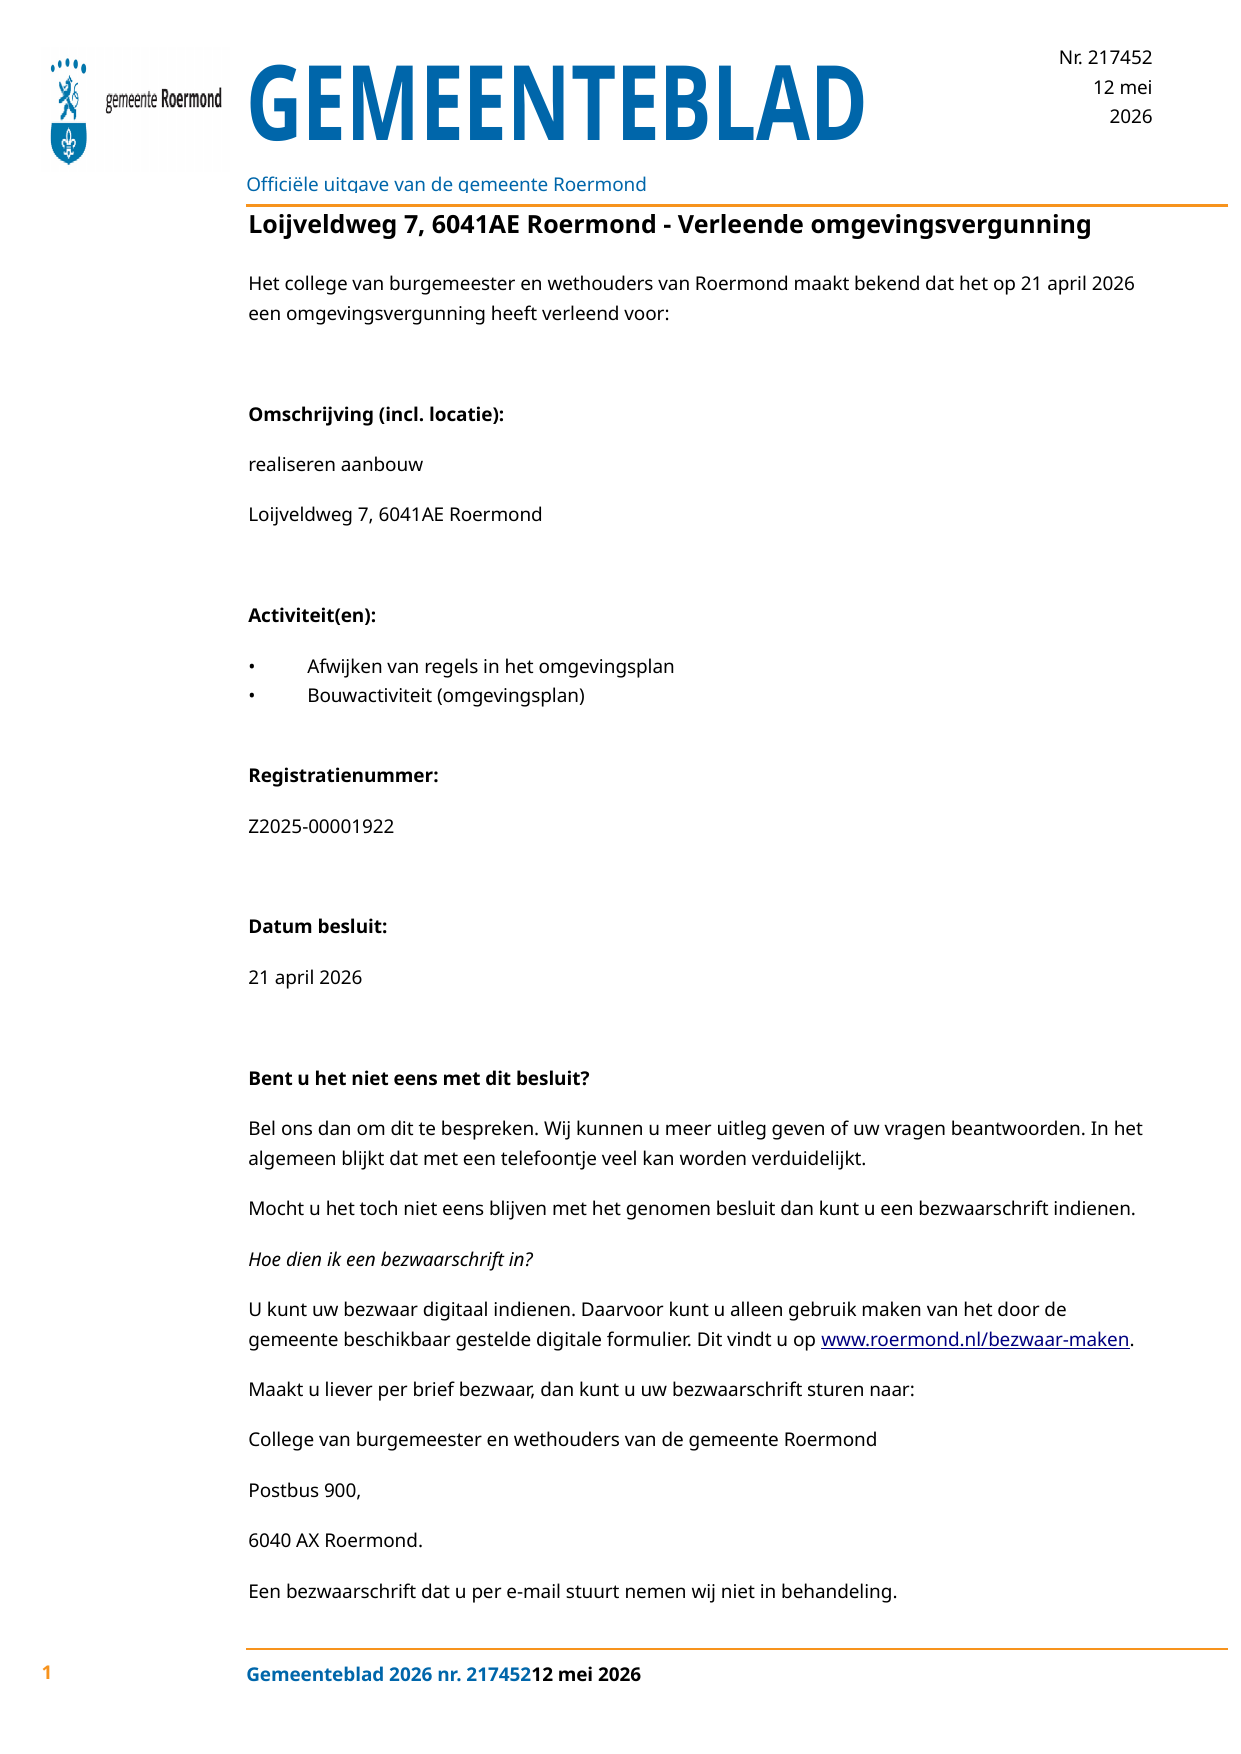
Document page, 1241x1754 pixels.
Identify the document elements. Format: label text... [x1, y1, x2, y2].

text realiseren aanbouw [248, 451, 1152, 477]
text Hoe dien ik een bezwaarschrift in? [248, 1246, 1152, 1271]
text Het college van burgemeester en wethouders van Roermond maakt bekend dat het op 21 april 2026 een omgevingsvergunning heeft verleend voor: [248, 270, 1152, 326]
text 21 april 2026 [248, 964, 1152, 990]
text Loijveldweg 7, 6041AE Roermond [248, 502, 1152, 527]
list Bouwactiviteit (omgevingsplan) [248, 682, 1152, 708]
text Mocht u het toch niet eens blijven met het genomen besluit dan kunt u een bezwaarschrift indienen. [248, 1195, 1152, 1221]
text Z2025-00001922 [248, 813, 1152, 838]
text U kunt uw bezwaar digitaal indienen. Daarvoor kunt u alleen gebruik maken van het door de gemeente beschikbaar gestelde digitale formulier. Dit vindt u op www.roermond.nl/bezwaar-maken. [248, 1296, 1152, 1351]
text Omschrijving (incl. locatie): [248, 401, 1152, 426]
text Een bezwaarschrift dat u per e-mail stuurt nemen wij niet in behandeling. [248, 1578, 1152, 1603]
text Loijveldweg 7, 6041AE Roermond - Verleende omgevingsvergunning [248, 207, 1152, 241]
text Bent u het niet eens met dit besluit? [248, 1065, 1152, 1091]
text Registratienummer: [248, 762, 1152, 788]
text Activiteit(en): [248, 602, 1152, 628]
text Postbus 900, [248, 1477, 1152, 1503]
text Maakt u liever per brief bezwaar, dan kunt u uw bezwaarschrift sturen naar: [248, 1376, 1152, 1402]
text Bel ons dan om dit te bespreken. Wij kunnen u meer uitleg geven of uw vragen beantwoorden. In het algemeen blijkt dat met een telefoontje veel kan worden verduidelijkt. [248, 1115, 1152, 1171]
picture [41, 47, 231, 172]
list Afwijken van regels in het omgevingsplan [248, 653, 1152, 678]
text College van burgemeester en wethouders van de gemeente Roermond [248, 1427, 1152, 1452]
text 6040 AX Roermond. [248, 1527, 1152, 1553]
text Datum besluit: [248, 914, 1152, 939]
